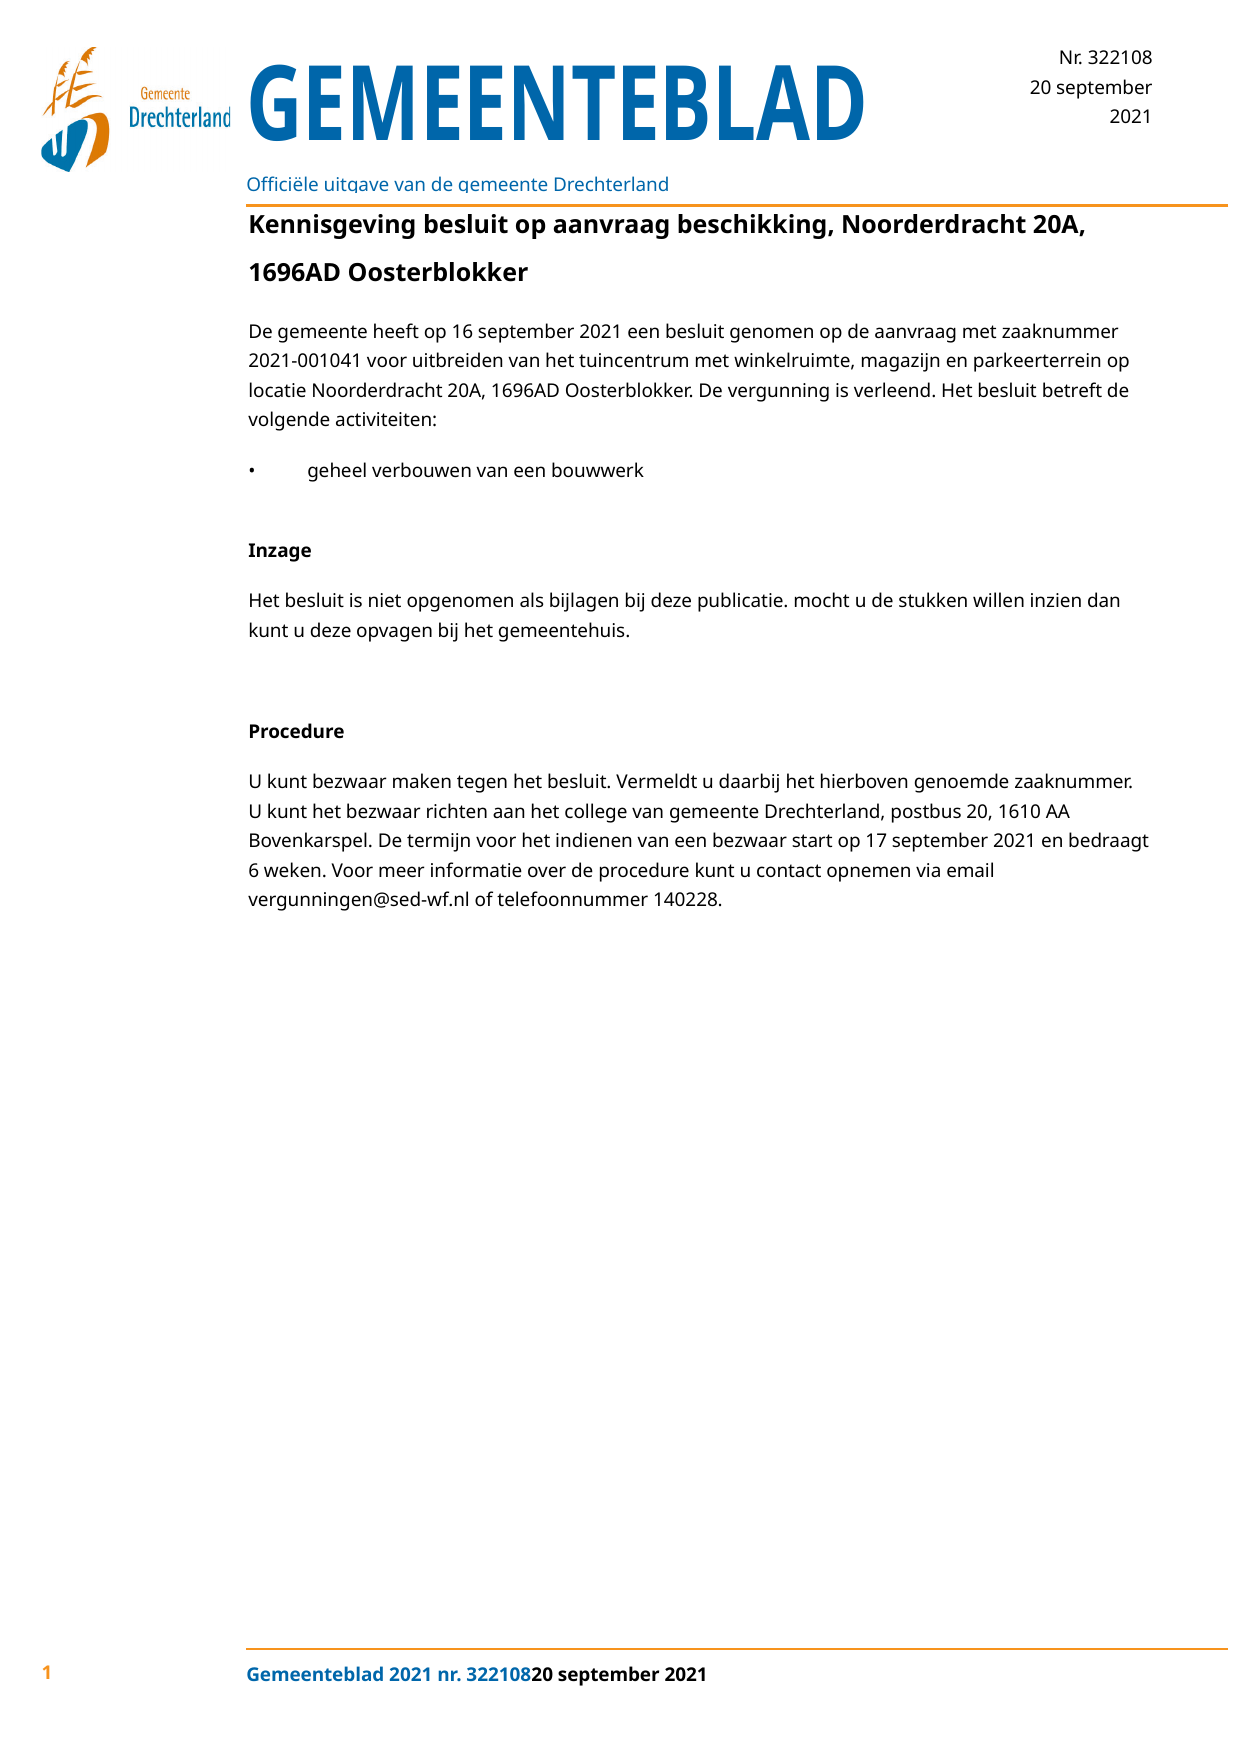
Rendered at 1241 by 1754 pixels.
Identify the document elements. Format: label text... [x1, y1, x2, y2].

text Kennisgeving besluit op aanvraag beschikking, Noorderdracht 20A, 1696AD Oosterblokker [248, 207, 1152, 288]
picture [226, 115, 231, 124]
text U kunt bezwaar maken tegen het besluit. Vermeldt u daarbij het hierboven genoemde zaaknummer. U kunt het bezwaar richten aan het college van gemeente Drechterland, postbus 20, 1610 AA Bovenkarspel. De termijn voor het indienen van een bezwaar start op 17 september 2021 en bedraagt 6 weken. Voor meer informatie over de procedure kunt u contact opnemen via email vergunningen@sed-wf.nl of telefoonnummer 140228. [248, 768, 1152, 912]
text Inzage [248, 537, 1152, 563]
picture [41, 47, 231, 172]
text Het besluit is niet opgenomen als bijlagen bij deze publicatie. mocht u de stukken willen inzien dan kunt u deze opvagen bij het gemeentehuis. [248, 587, 1152, 643]
text De gemeente heeft op 16 september 2021 een besluit genomen op de aanvraag met zaaknummer 2021-001041 voor uitbreiden van het tuincentrum met winkelruimte, magazijn en parkeerterrein op locatie Noorderdracht 20A, 1696AD Oosterblokker. De vergunning is verleend. Het besluit betreft de volgende activiteiten: [248, 318, 1152, 432]
picture [41, 158, 64, 172]
list geheel verbouwen van een bouwwerk [248, 457, 1152, 483]
text Procedure [248, 718, 1152, 744]
